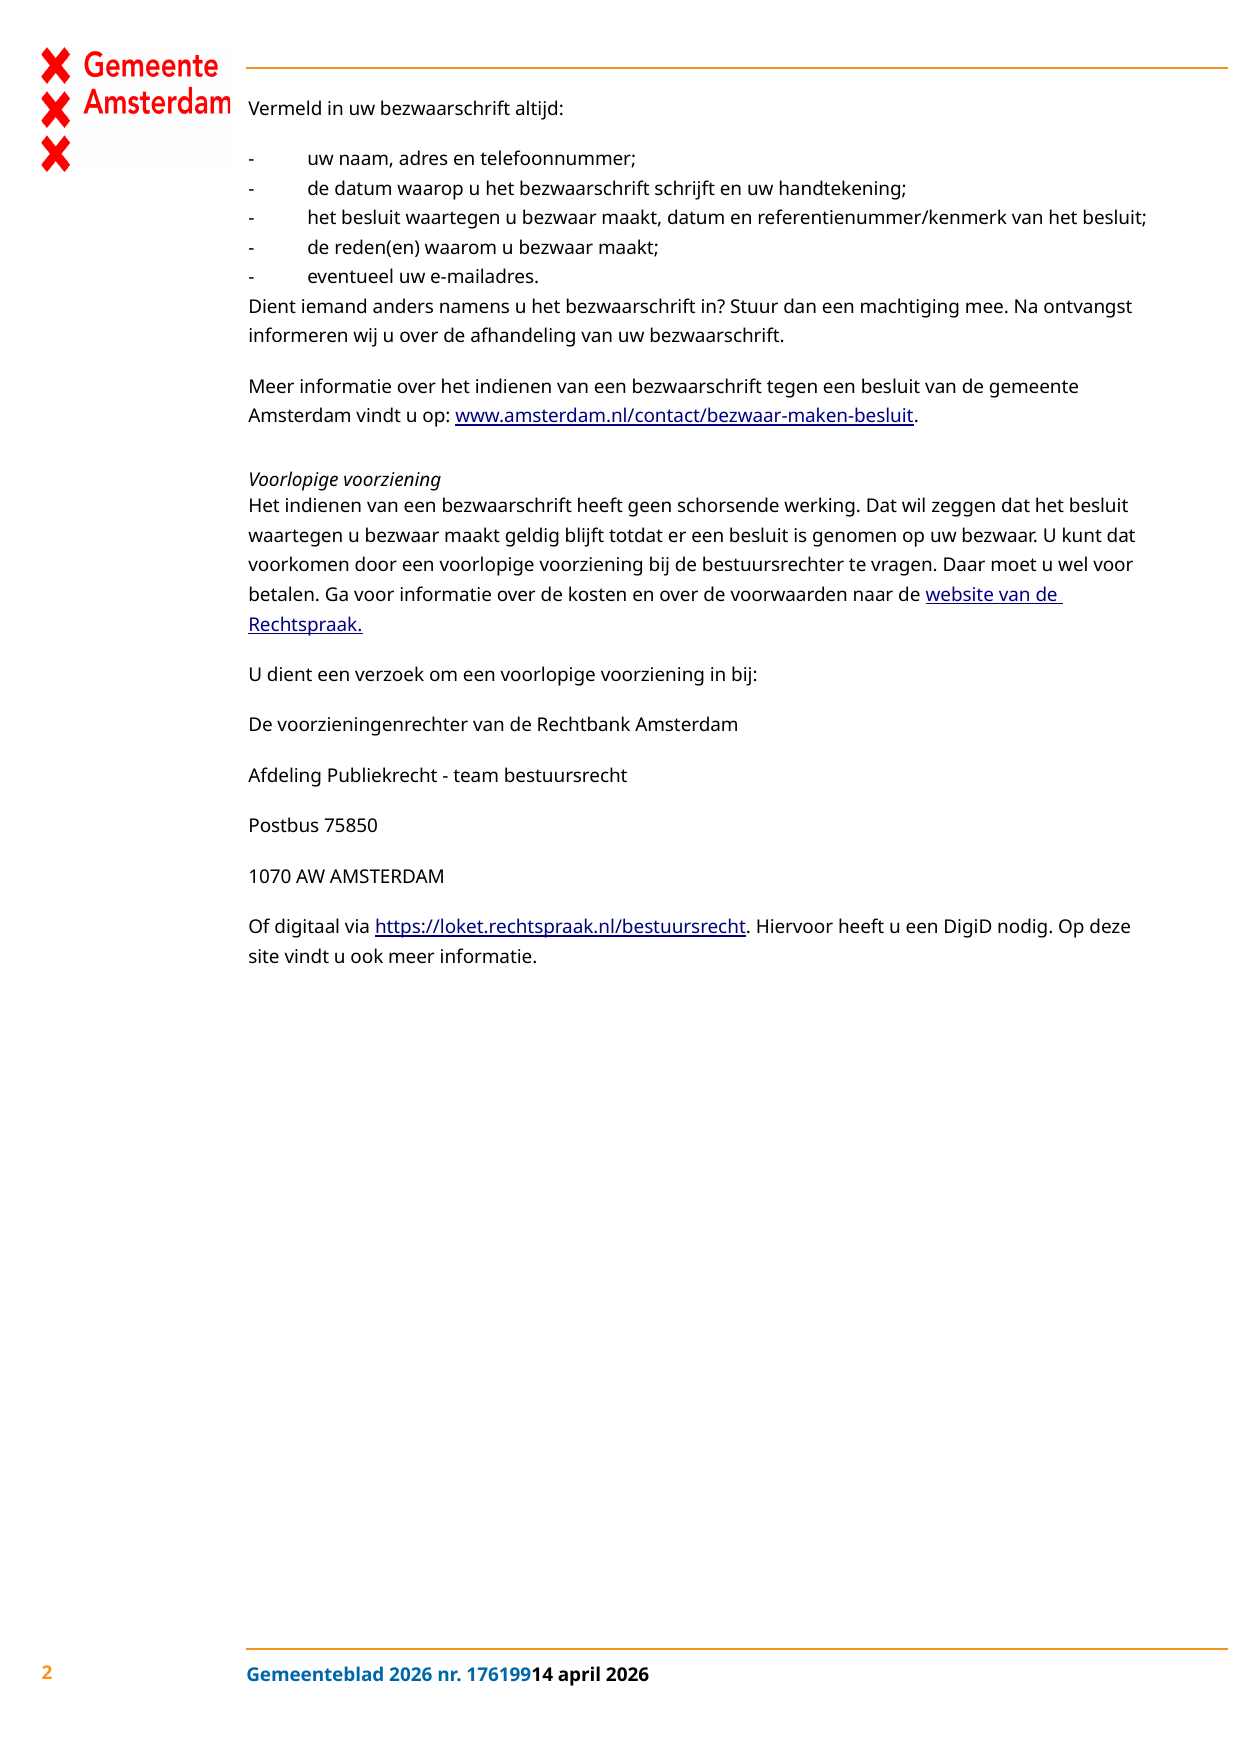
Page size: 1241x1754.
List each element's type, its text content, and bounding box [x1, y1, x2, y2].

list het besluit waartegen u bezwaar maakt, datum en referentienummer/kenmerk van het besluit; [248, 204, 1152, 230]
list de reden(en) waarom u bezwaar maakt; [248, 234, 1152, 260]
text De voorzieningenrechter van de Rechtbank Amsterdam [248, 712, 1152, 737]
text 1070 AW AMSTERDAM [248, 863, 1152, 888]
text Afdeling Publiekrecht - team bestuursrecht [248, 762, 1152, 788]
list uw naam, adres en telefoonnummer; [248, 145, 1152, 171]
text U dient een verzoek om een voorlopige voorziening in bij: [248, 661, 1152, 687]
list eventueel uw e-mailadres. [248, 263, 1152, 289]
text Meer informatie over het indienen van een bezwaarschrift tegen een besluit van de gemeente Amsterdam vindt u op: www.amsterdam.nl/contact/bezwaar-maken-besluit. [248, 373, 1152, 428]
picture [41, 47, 231, 172]
text Het indienen van een bezwaarschrift heeft geen schorsende werking. Dat wil zeggen dat het besluit waartegen u bezwaar maakt geldig blijft totdat er een besluit is genomen op uw bezwaar. U kunt dat voorkomen door een voorlopige voorziening bij de bestuursrechter te vragen. Daar moet u wel voor betalen. Ga voor informatie over de kosten en over de voorwaarden naar de website van de Rechtspraak. [248, 492, 1152, 636]
text Postbus 75850 [248, 812, 1152, 838]
text Vermeld in uw bezwaarschrift altijd: [248, 95, 1152, 121]
text Dient iemand anders namens u het bezwaarschrift in? Stuur dan een machtiging mee. Na ontvangst informeren wij u over de afhandeling van uw bezwaarschrift. [248, 293, 1152, 348]
text Of digitaal via https://loket.rechtspraak.nl/bestuursrecht. Hiervoor heeft u een DigiD nodig. Op deze site vindt u ook meer informatie. [248, 913, 1152, 968]
text Voorlopige voorziening [248, 467, 1152, 492]
list de datum waarop u het bezwaarschrift schrijft en uw handtekening; [248, 175, 1152, 201]
